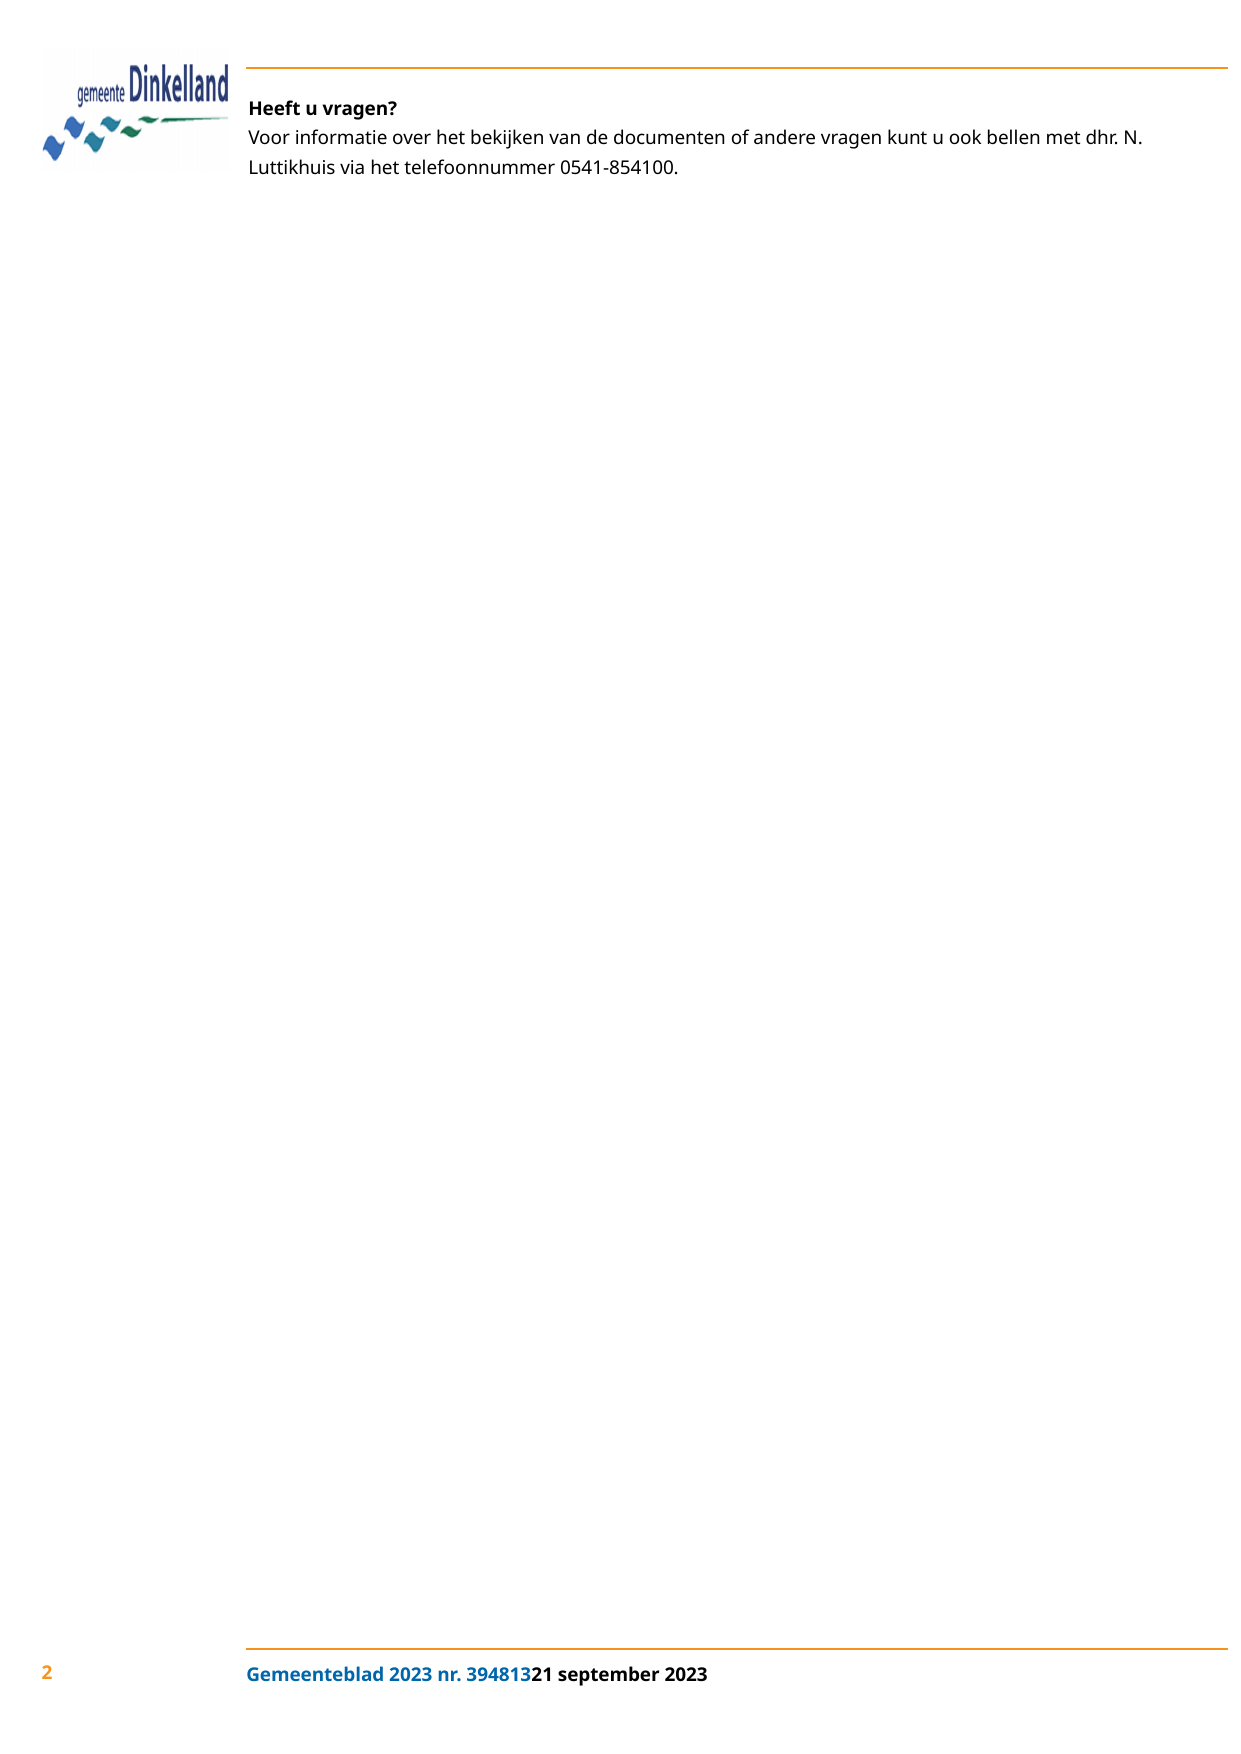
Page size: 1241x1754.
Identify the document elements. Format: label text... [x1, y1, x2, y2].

text Voor informatie over het bekijken van de documenten of andere vragen kunt u ook bellen met dhr. N. Luttikhuis via het telefoonnummer 0541-854100. [248, 124, 1152, 180]
text Heeft u vragen? [248, 95, 1152, 121]
picture [41, 47, 231, 172]
